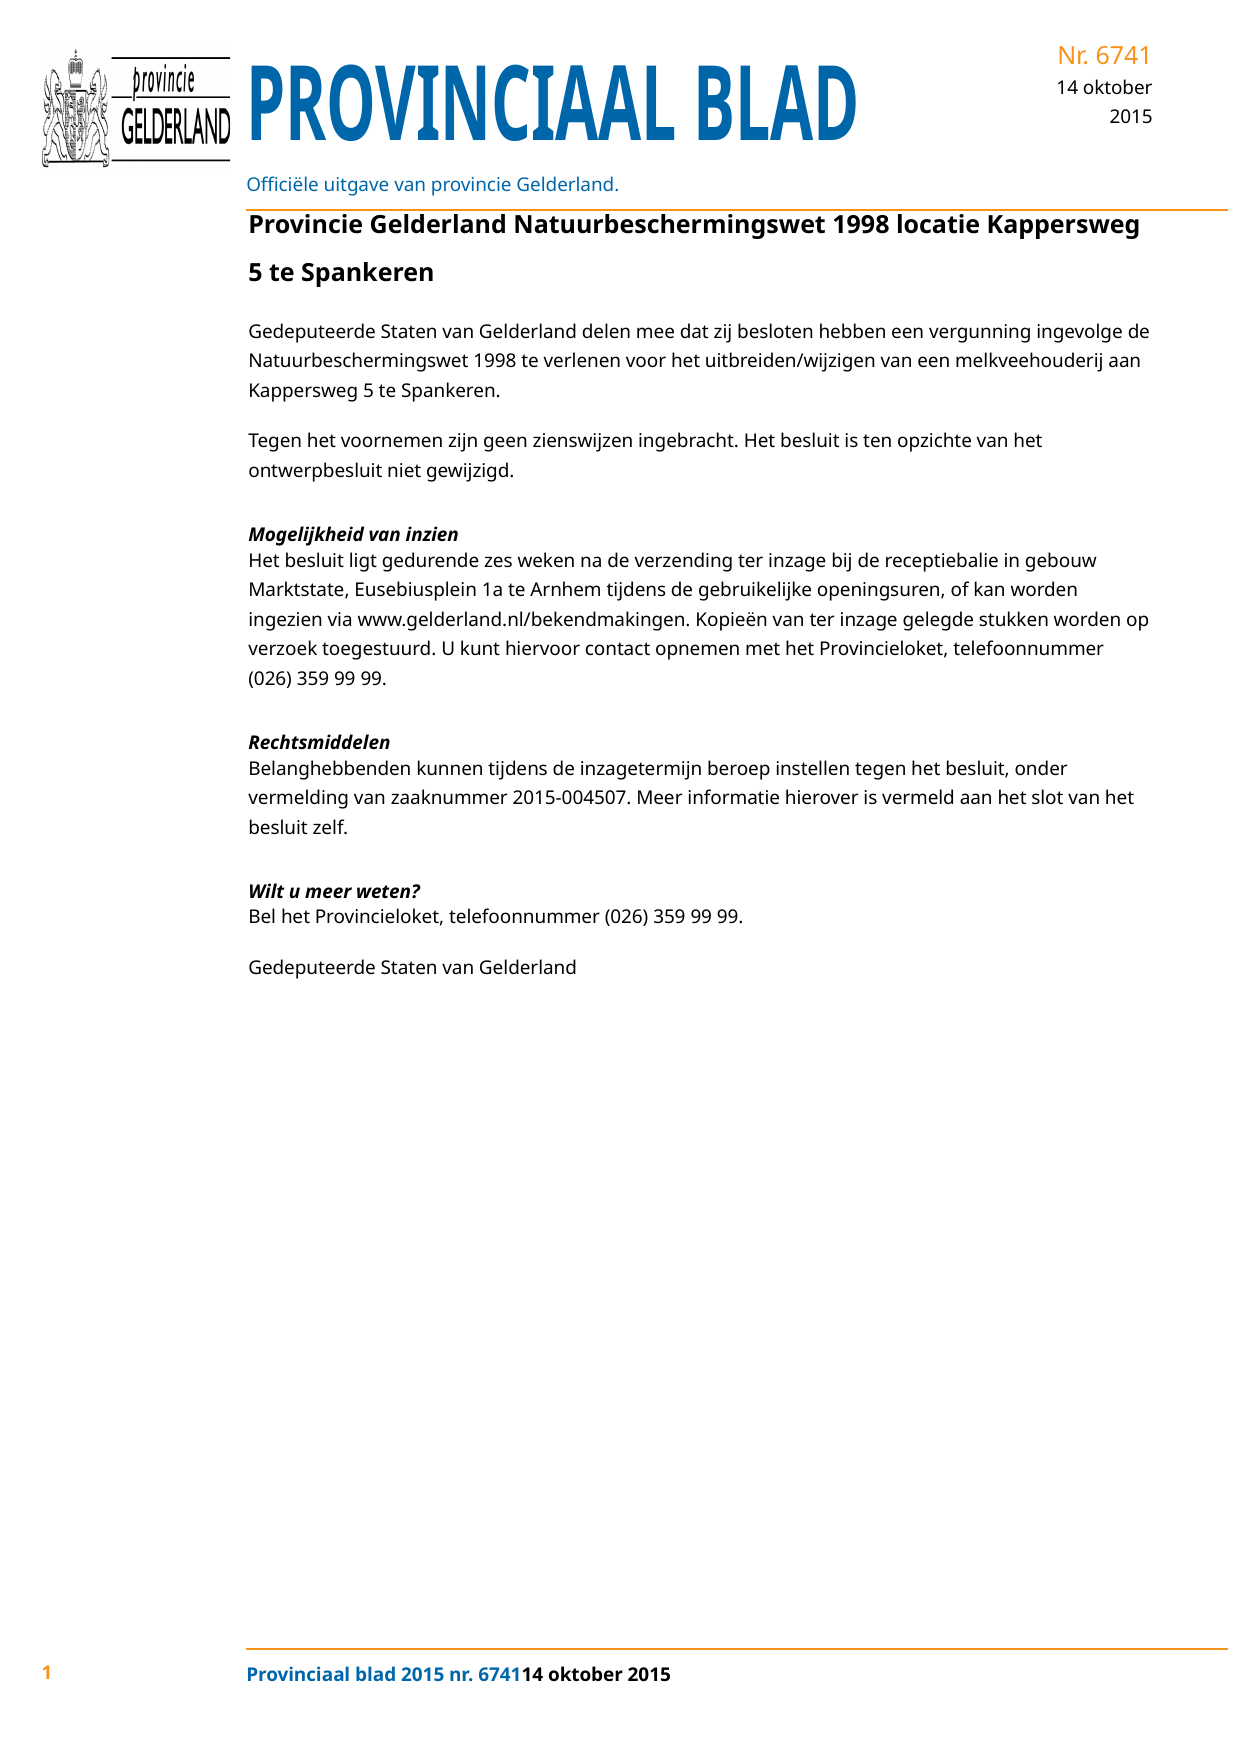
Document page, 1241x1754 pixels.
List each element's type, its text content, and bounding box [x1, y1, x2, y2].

text Gedeputeerde Staten van Gelderland [248, 954, 1152, 980]
text Mogelijkheid van inzien [248, 521, 1152, 547]
text Bel het Provincieloket, telefoonnummer (026) 359 99 99. [248, 904, 1152, 929]
text Rechtsmiddelen [248, 729, 1152, 755]
text Provincie Gelderland Natuurbeschermingswet 1998 locatie Kappersweg 5 te Spankeren [248, 211, 1152, 288]
text Gedeputeerde Staten van Gelderland delen mee dat zij besloten hebben een vergunning ingevolge de Natuurbeschermingswet 1998 te verlenen voor het uitbreiden/wijzigen van een melkveehouderij aan Kappersweg 5 te Spankeren. [248, 318, 1152, 403]
text Tegen het voornemen zijn geen zienswijzen ingebracht. Het besluit is ten opzichte van het ontwerpbesluit niet gewijzigd. [248, 427, 1152, 483]
text Belanghebbenden kunnen tijdens de inzagetermijn beroep instellen tegen het besluit, onder vermelding van zaaknummer 2015-004507. Meer informatie hierover is vermeld aan het slot van het besluit zelf. [248, 755, 1152, 840]
text Het besluit ligt gedurende zes weken na de verzending ter inzage bij de receptiebalie in gebouw Marktstate, Eusebiusplein 1a te Arnhem tijdens de gebruikelijke openingsuren, of kan worden ingezien via www.gelderland.nl/bekendmakingen. Kopieën van ter inzage gelegde stukken worden op verzoek toegestuurd. U kunt hiervoor contact opnemen met het Provincieloket, telefoonnummer (026) 359 99 99. [248, 547, 1152, 691]
picture [41, 47, 231, 172]
text Wilt u meer weten? [248, 878, 1152, 904]
